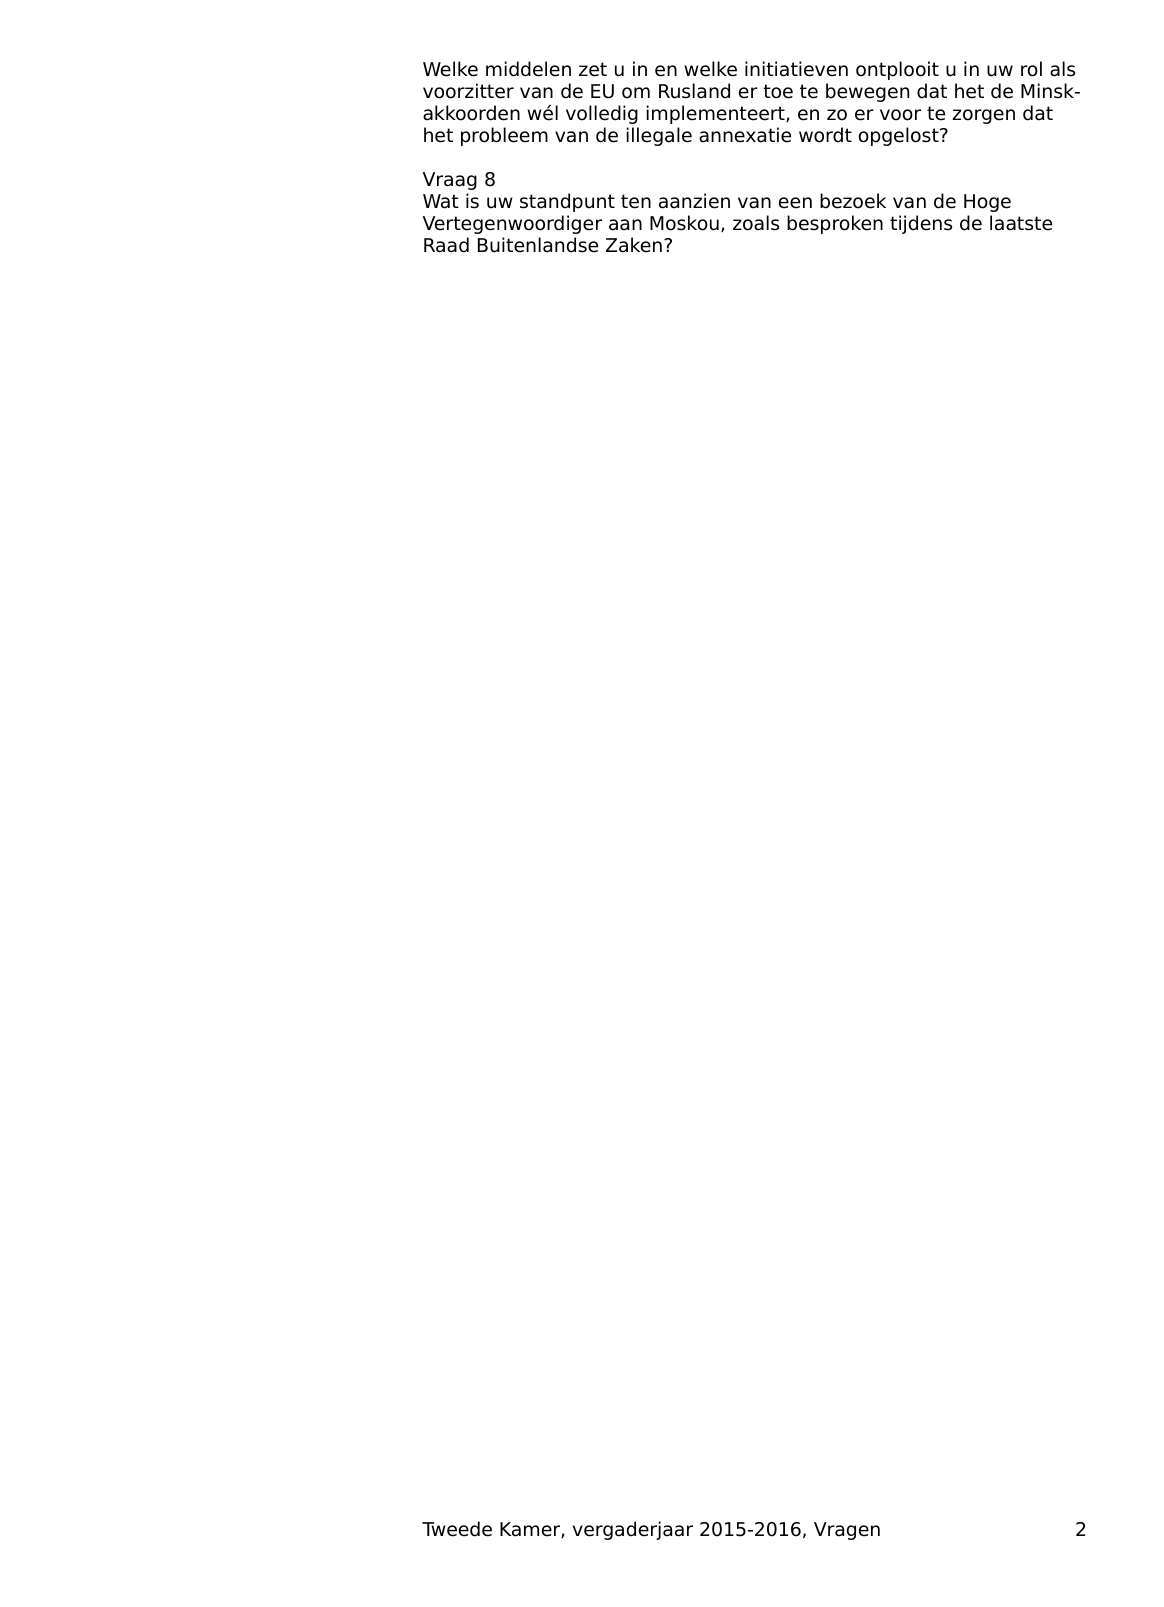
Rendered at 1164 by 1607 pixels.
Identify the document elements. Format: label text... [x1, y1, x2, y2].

text Vraag 8 [422, 169, 1087, 191]
text Welke middelen zet u in en welke initiatieven ontplooit u in uw rol als voorzitter van de EU om Rusland er toe te bewegen dat het de Minsk-akkoorden wél volledig implementeert, en zo er voor te zorgen dat het probleem van de illegale annexatie wordt opgelost? [422, 59, 1087, 147]
text Wat is uw standpunt ten aanzien van een bezoek van de Hoge Vertegenwoordiger aan Moskou, zoals besproken tijdens de laatste Raad Buitenlandse Zaken? [422, 191, 1087, 257]
